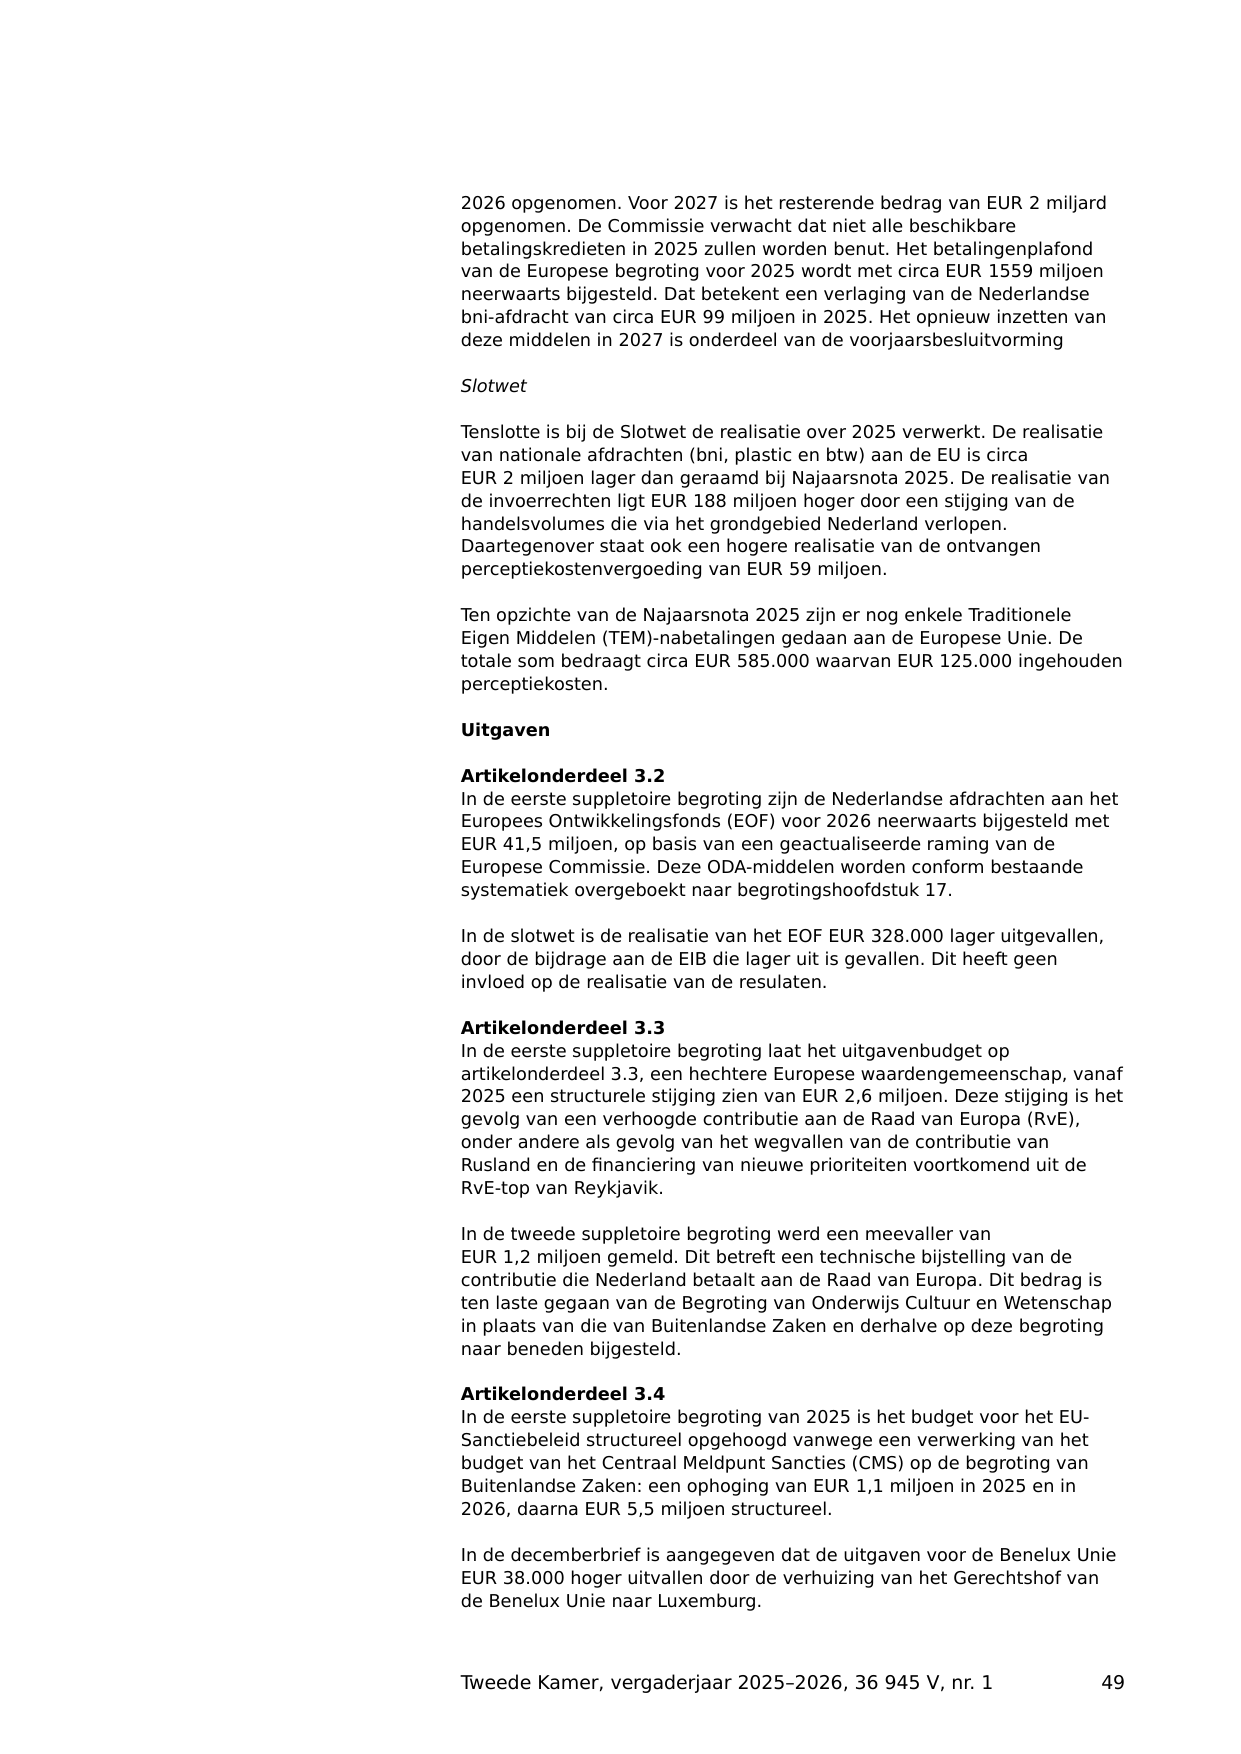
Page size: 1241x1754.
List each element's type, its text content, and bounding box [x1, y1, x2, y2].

text 2026 opgenomen. Voor 2027 is het resterende bedrag van EUR 2 miljard opgenomen. De Commissie verwacht dat niet alle beschikbare betalingskredieten in 2025 zullen worden benut. Het betalingenplafond van de Europese begroting voor 2025 wordt met circa EUR 1559 miljoen neerwaarts bijgesteld. Dat betekent een verlaging van de Nederlandse bni-afdracht van circa EUR 99 miljoen in 2025. Het opnieuw inzetten van deze middelen in 2027 is onderdeel van de voorjaarsbesluitvorming [461, 191, 1125, 351]
text Artikelonderdeel 3.3 In de eerste suppletoire begroting laat het uitgavenbudget op artikelonderdeel 3.3, een hechtere Europese waardengemeenschap, vanaf 2025 een structurele stĳging zien van EUR 2,6 miljoen. Deze stĳging is het gevolg van een verhoogde contributie aan de Raad van Europa (RvE), onder andere als gevolg van het wegvallen van de contributie van Rusland en de financiering van nieuwe prioriteiten voortkomend uit de RvE-top van Reykjavik. [461, 1016, 1125, 1199]
text In de decemberbrief is aangegeven dat de uitgaven voor de Benelux Unie EUR 38.000 hoger uitvallen door de verhuizing van het Gerechtshof van de Benelux Unie naar Luxemburg. [461, 1543, 1125, 1612]
text In de slotwet is de realisatie van het EOF EUR 328.000 lager uitgevallen, door de bijdrage aan de EIB die lager uit is gevallen. Dit heeft geen invloed op de realisatie van de resulaten. [461, 924, 1125, 993]
text Uitgaven [461, 718, 1125, 741]
text Artikelonderdeel 3.2 In de eerste suppletoire begroting zijn de Nederlandse afdrachten aan het Europees Ontwikkelingsfonds (EOF) voor 2026 neerwaarts bĳgesteld met EUR 41,5 miljoen, op basis van een geactualiseerde raming van de Europese Commissie. Deze ODA-middelen worden conform bestaande systematiek overgeboekt naar begrotingshoofdstuk 17. [461, 764, 1125, 901]
text Slotwet [461, 374, 1125, 397]
text Artikelonderdeel 3.4 In de eerste suppletoire begroting van 2025 is het budget voor het EU-Sanctiebeleid structureel opgehoogd vanwege een verwerking van het budget van het Centraal Meldpunt Sancties (CMS) op de begroting van Buitenlandse Zaken: een ophoging van EUR 1,1 miljoen in 2025 en in 2026, daarna EUR 5,5 miljoen structureel. [461, 1382, 1125, 1520]
text Tenslotte is bij de Slotwet de realisatie over 2025 verwerkt. De realisatie van nationale afdrachten (bni, plastic en btw) aan de EU is circa EUR 2 miljoen lager dan geraamd bij Najaarsnota 2025. De realisatie van de invoerrechten ligt EUR 188 miljoen hoger door een stijging van de handelsvolumes die via het grondgebied Nederland verlopen. Daartegenover staat ook een hogere realisatie van de ontvangen perceptiekostenvergoeding van EUR 59 miljoen. [461, 420, 1125, 580]
text In de tweede suppletoire begroting werd een meevaller van EUR 1,2 miljoen gemeld. Dit betreft een technische bijstelling van de contributie die Nederland betaalt aan de Raad van Europa. Dit bedrag is ten laste gegaan van de Begroting van Onderwijs Cultuur en Wetenschap in plaats van die van Buitenlandse Zaken en derhalve op deze begroting naar beneden bijgesteld. [461, 1222, 1125, 1359]
text Ten opzichte van de Najaarsnota 2025 zijn er nog enkele Traditionele Eigen Middelen (TEM)-nabetalingen gedaan aan de Europese Unie. De totale som bedraagt circa EUR 585.000 waarvan EUR 125.000 ingehouden perceptiekosten. [461, 603, 1125, 695]
